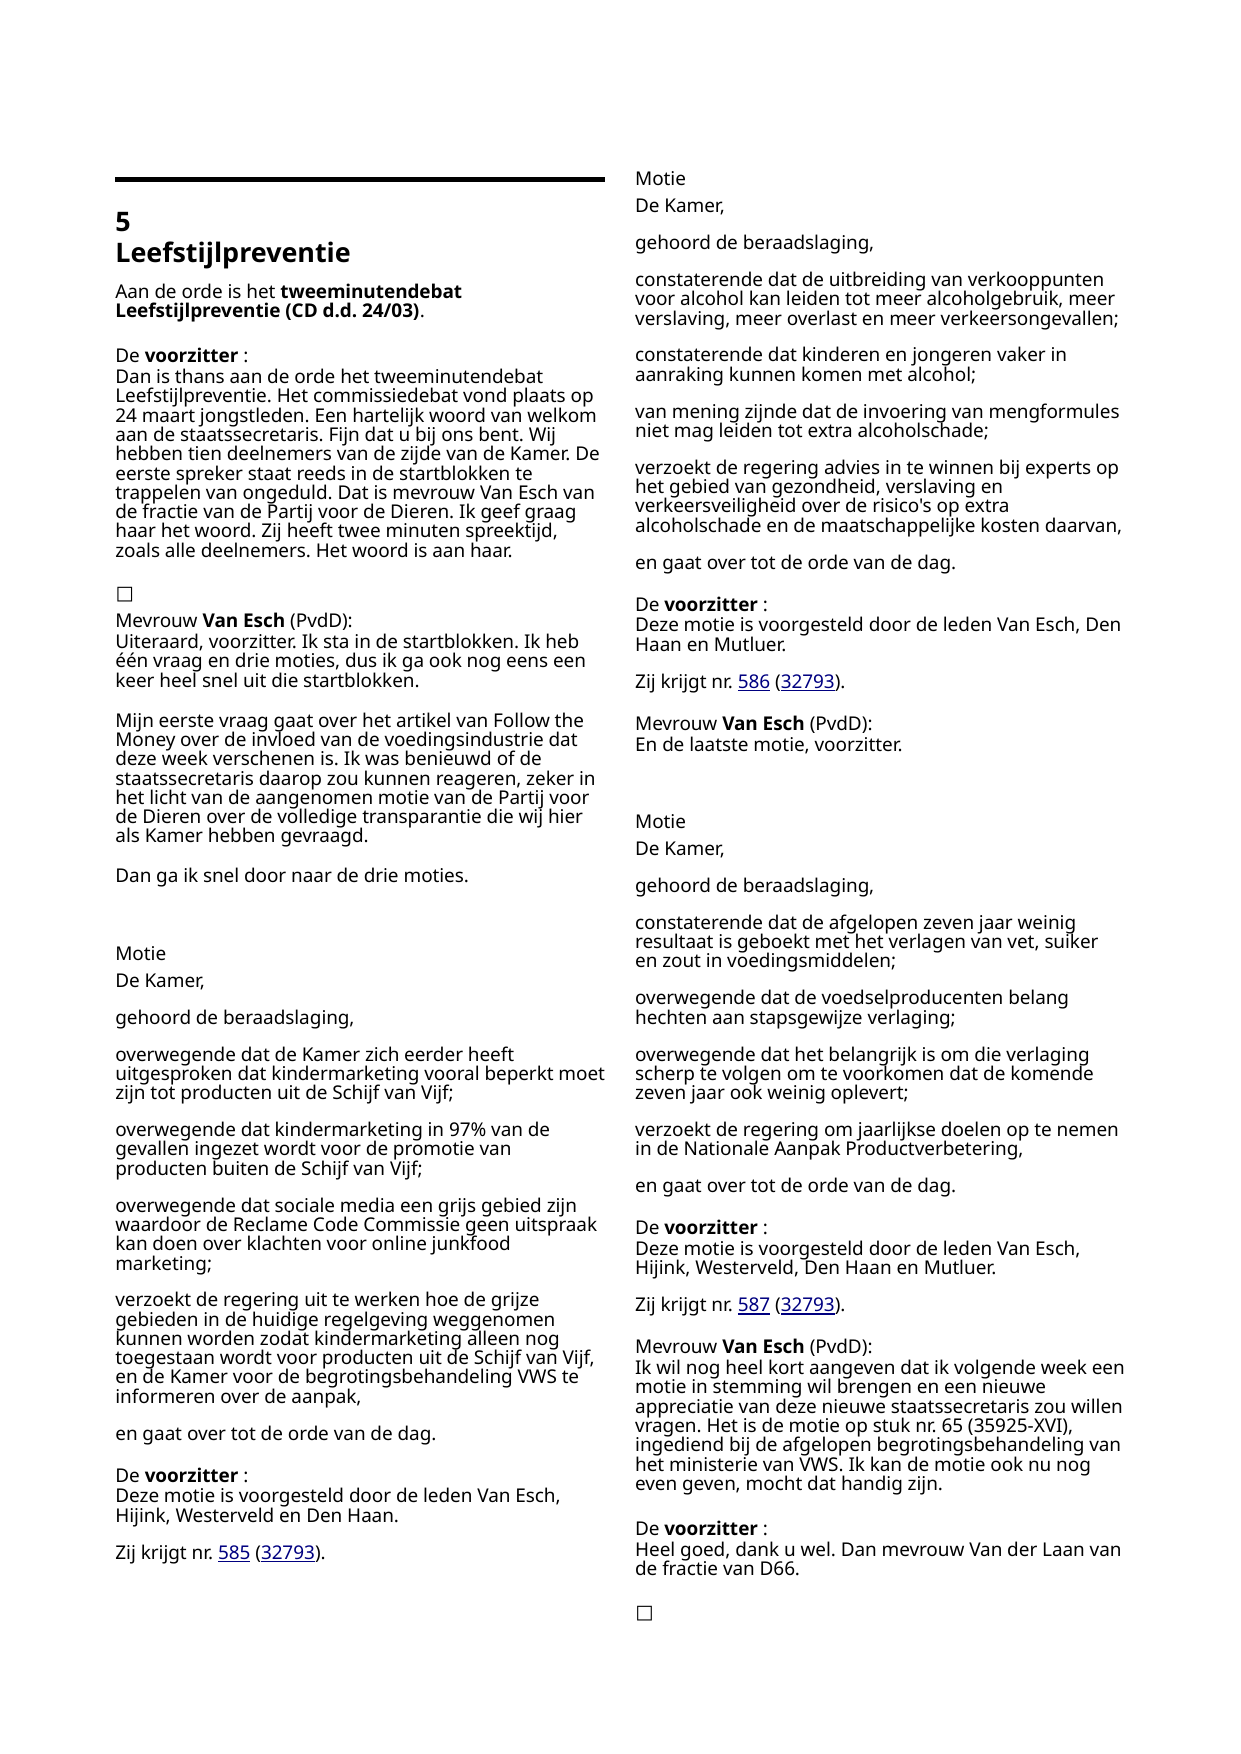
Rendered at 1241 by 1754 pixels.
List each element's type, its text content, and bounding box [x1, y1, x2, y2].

text Aan de orde is het tweeminutendebat Leefstijlpreventie (CD d.d. 24/03). [115, 283, 605, 322]
text De voorzitter : [635, 1515, 1125, 1541]
text Dan ga ik snel door naar de drie moties. [115, 867, 605, 887]
text De voorzitter : [115, 342, 605, 368]
text Zij krijgt nr. 587 (32793). [635, 1296, 1125, 1316]
text En de laatste motie, voorzitter. [635, 736, 1125, 755]
text Zij krijgt nr. 586 (32793). [635, 673, 1125, 692]
text gehoord de beraadslaging, [635, 877, 1125, 896]
text gehoord de beraadslaging, [635, 234, 1125, 253]
text constaterende dat kinderen en jongeren vaker in aanraking kunnen komen met alcohol; [635, 346, 1125, 385]
text De voorzitter : [635, 591, 1125, 616]
text ⬜ [115, 582, 605, 607]
text overwegende dat kindermarketing in 97% van de gevallen ingezet wordt voor de promotie van producten buiten de Schijf van Vijf; [115, 1121, 605, 1179]
text overwegende dat de Kamer zich eerder heeft uitgesproken dat kindermarketing vooral beperkt moet zijn tot producten uit de Schijf van Vijf; [115, 1046, 605, 1103]
text verzoekt de regering advies in te winnen bij experts op het gebied van gezondheid, verslaving en verkeersveiligheid over de risico's op extra alcoholschade en de maatschappelijke kosten daarvan, [635, 459, 1125, 536]
text De Kamer, [635, 197, 1125, 216]
text en gaat over tot de orde van de dag. [635, 554, 1125, 573]
text gehoord de beraadslaging, [115, 1009, 605, 1028]
text Heel goed, dank u wel. Dan mevrouw Van der Laan van de fractie van D66. [635, 1541, 1125, 1579]
text en gaat over tot de orde van de dag. [115, 1425, 605, 1444]
text 5 [115, 203, 605, 239]
text Deze motie is voorgesteld door de leden Van Esch, Hijink, Westerveld, Den Haan en Mutluer. [635, 1240, 1125, 1279]
text overwegende dat de voedselproducenten belang hechten aan stapsgewijze verlaging; [635, 989, 1125, 1028]
text Motie [635, 808, 1125, 834]
text De Kamer, [115, 972, 605, 991]
text Mevrouw Van Esch (PvdD): [115, 607, 605, 633]
text constaterende dat de uitbreiding van verkooppunten voor alcohol kan leiden tot meer alcoholgebruik, meer verslaving, meer overlast en meer verkeersongevallen; [635, 271, 1125, 329]
text Uiteraard, voorzitter. Ik sta in de startblokken. Ik heb één vraag en drie moties, dus ik ga ook nog eens een keer heel snel uit die startblokken. [115, 633, 605, 691]
text Mijn eerste vraag gaat over het artikel van Follow the Money over de invloed van de voedingsindustrie dat deze week verschenen is. Ik was benieuwd of de staatssecretaris daarop zou kunnen reageren, zeker in het licht van de aangenomen motie van de Partij voor de Dieren over de volledige transparantie die wij hier als Kamer hebben gevraagd. [115, 712, 605, 847]
text Leefstijlpreventie [115, 239, 605, 283]
text De Kamer, [635, 840, 1125, 859]
text Zij krijgt nr. 585 (32793). [115, 1544, 605, 1563]
text constaterende dat de afgelopen zeven jaar weinig resultaat is geboekt met het verlagen van vet, suiker en zout in voedingsmiddelen; [635, 914, 1125, 972]
text ⬜ [635, 1600, 1125, 1626]
text overwegende dat sociale media een grijs gebied zijn waardoor de Reclame Code Commissie geen uitspraak kan doen over klachten voor online junkfood marketing; [115, 1197, 605, 1274]
text Mevrouw Van Esch (PvdD): [635, 710, 1125, 736]
text Deze motie is voorgesteld door de leden Van Esch, Den Haan en Mutluer. [635, 616, 1125, 655]
text Deze motie is voorgesteld door de leden Van Esch, Hijink, Westerveld en Den Haan. [115, 1487, 605, 1526]
text De voorzitter : [115, 1462, 605, 1487]
text Mevrouw Van Esch (PvdD): [635, 1333, 1125, 1359]
text verzoekt de regering om jaarlijkse doelen op te nemen in de Nationale Aanpak Productverbetering, [635, 1121, 1125, 1160]
text verzoekt de regering uit te werken hoe de grijze gebieden in de huidige regelgeving weggenomen kunnen worden zodat kindermarketing alleen nog toegestaan wordt voor producten uit de Schijf van Vijf, en de Kamer voor de begrotingsbehandeling VWS te informeren over de aanpak, [115, 1291, 605, 1407]
text overwegende dat het belangrijk is om die verlaging scherp te volgen om te voorkomen dat de komende zeven jaar ook weinig oplevert; [635, 1046, 1125, 1103]
text Ik wil nog heel kort aangeven dat ik volgende week een motie in stemming wil brengen en een nieuwe appreciatie van deze nieuwe staatssecretaris zou willen vragen. Het is de motie op stuk nr. 65 (35925-XVI), ingediend bij de afgelopen begrotingsbehandeling van het ministerie van VWS. Ik kan de motie ook nu nog even geven, mocht dat handig zijn. [635, 1359, 1125, 1494]
text Motie [115, 940, 605, 966]
text en gaat over tot de orde van de dag. [635, 1177, 1125, 1197]
text Motie [635, 165, 1125, 191]
text Dan is thans aan de orde het tweeminutendebat Leefstijlpreventie. Het commissiedebat vond plaats op 24 maart jongstleden. Een hartelijk woord van welkom aan de staatssecretaris. Fijn dat u bij ons bent. Wij hebben tien deelnemers van de zijde van de Kamer. De eerste spreker staat reeds in de startblokken te trappelen van ongeduld. Dat is mevrouw Van Esch van de fractie van de Partij voor de Dieren. Ik geef graag haar het woord. Zij heeft twee minuten spreektijd, zoals alle deelnemers. Het woord is aan haar. [115, 368, 605, 561]
text van mening zijnde dat de invoering van mengformules niet mag leiden tot extra alcoholschade; [635, 403, 1125, 441]
text De voorzitter : [635, 1214, 1125, 1240]
